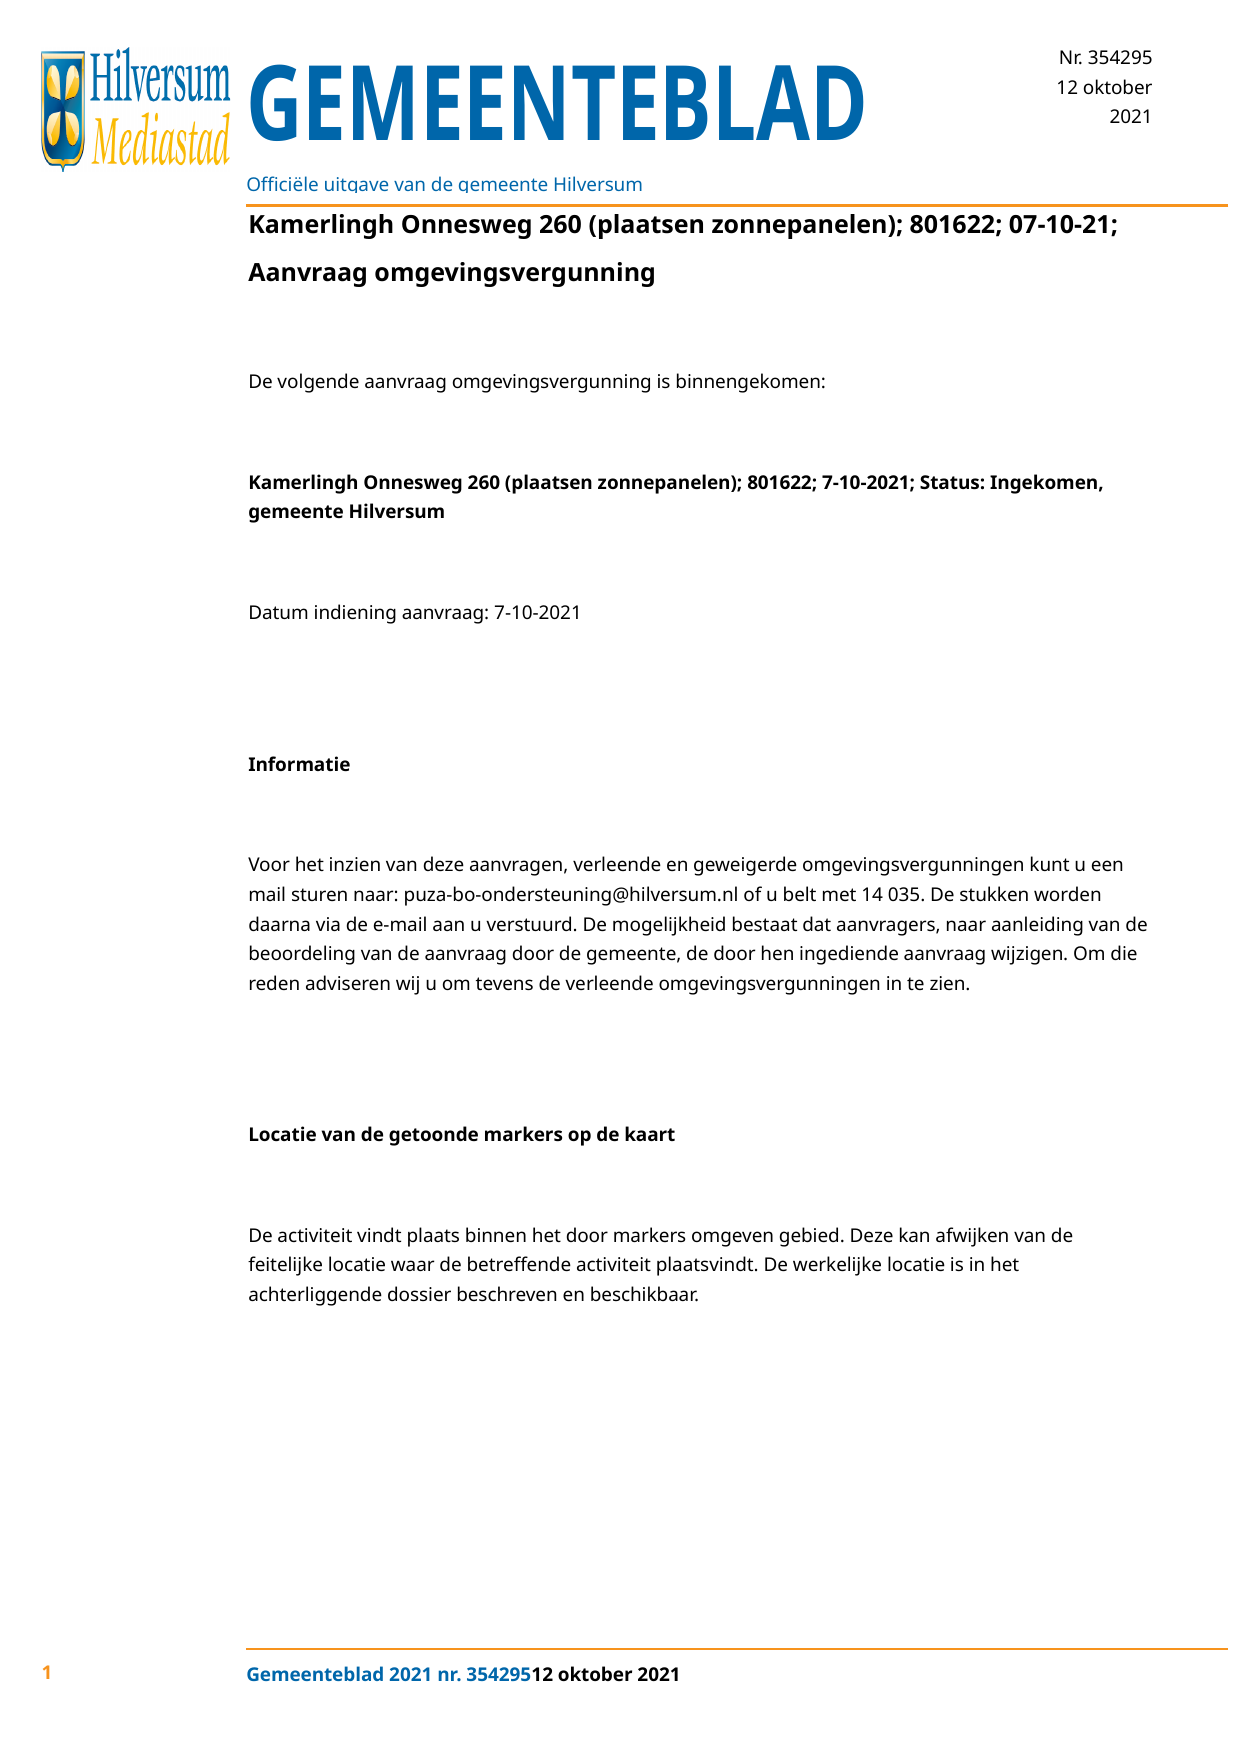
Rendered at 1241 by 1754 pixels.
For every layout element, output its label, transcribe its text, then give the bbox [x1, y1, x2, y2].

text De volgende aanvraag omgevingsvergunning is binnengekomen: [248, 368, 1152, 394]
text Voor het inzien van deze aanvragen, verleende en geweigerde omgevingsvergunningen kunt u een mail sturen naar: puza-bo-ondersteuning@hilversum.nl of u belt met 14 035. De stukken worden daarna via de e-mail aan u verstuurd. De mogelijkheid bestaat dat aanvragers, naar aanleiding van de beoordeling van de aanvraag door de gemeente, de door hen ingediende aanvraag wijzigen. Om die reden adviseren wij u om tevens de verleende omgevingsvergunningen in te zien. [248, 852, 1152, 996]
text De activiteit vindt plaats binnen het door markers omgeven gebied. Deze kan afwijken van de feitelijke locatie waar de betreffende activiteit plaatsvindt. De werkelijke locatie is in het achterliggende dossier beschreven en beschikbaar. [248, 1222, 1152, 1307]
text Locatie van de getoonde markers op de kaart [248, 1121, 1152, 1147]
text Kamerlingh Onnesweg 260 (plaatsen zonnepanelen); 801622; 07-10-21; Aanvraag omgevingsvergunning [248, 207, 1152, 288]
text Datum indiening aanvraag: 7-10-2021 [248, 599, 1152, 625]
text Kamerlingh Onnesweg 260 (plaatsen zonnepanelen); 801622; 7-10-2021; Status: Ingekomen, gemeente Hilversum [248, 469, 1152, 524]
picture [41, 47, 231, 172]
text Informatie [248, 751, 1152, 777]
